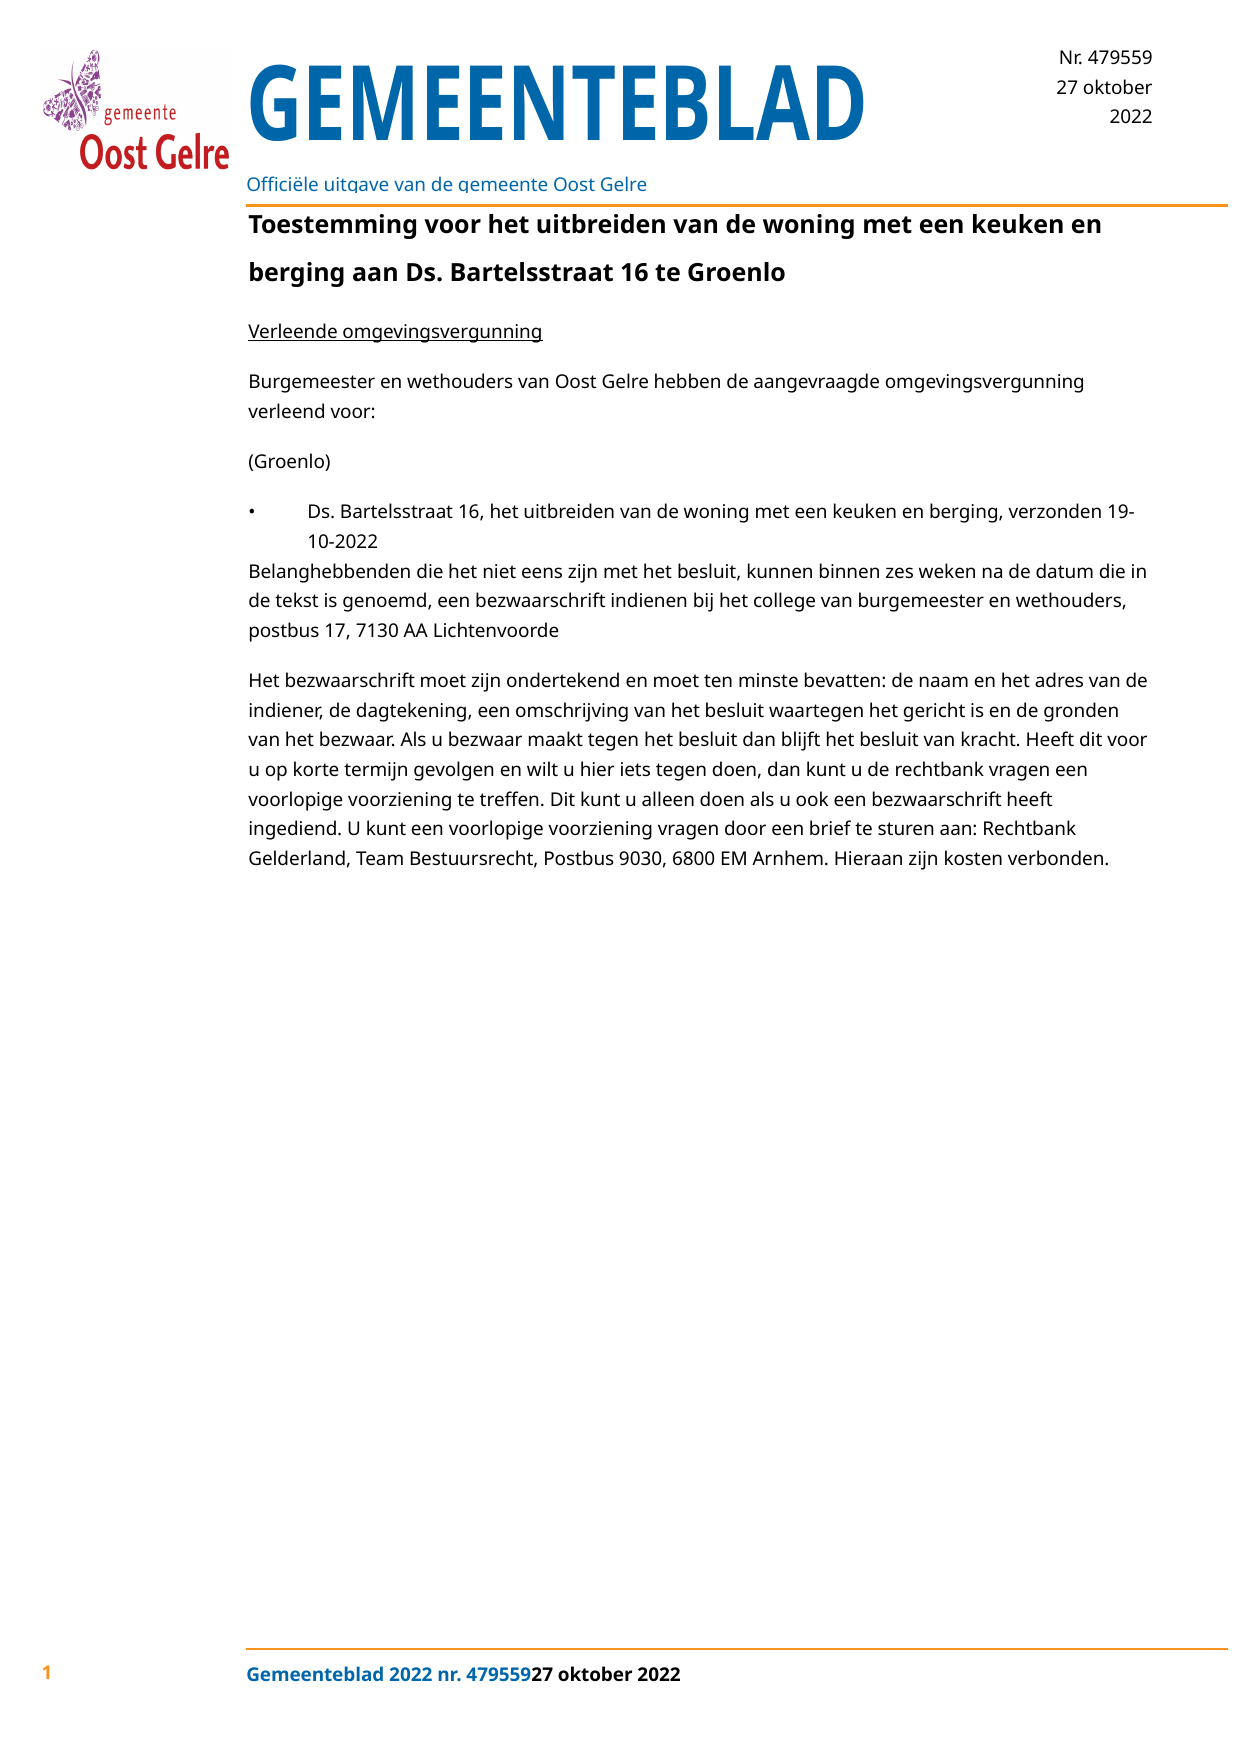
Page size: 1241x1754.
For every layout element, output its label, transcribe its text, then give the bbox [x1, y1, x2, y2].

picture [41, 47, 231, 172]
text (Groenlo) [248, 448, 1152, 474]
text Toestemming voor het uitbreiden van de woning met een keuken en berging aan Ds. Bartelsstraat 16 te Groenlo [248, 207, 1152, 288]
text Burgemeester en wethouders van Oost Gelre hebben de aangevraagde omgevingsvergunning verleend voor: [248, 368, 1152, 424]
text Verleende omgevingsvergunning [248, 318, 1152, 344]
text Belanghebbenden die het niet eens zijn met het besluit, kunnen binnen zes weken na de datum die in de tekst is genoemd, een bezwaarschrift indienen bij het college van burgemeester en wethouders, postbus 17, 7130 AA Lichtenvoorde [248, 558, 1152, 643]
list Ds. Bartelsstraat 16, het uitbreiden van de woning met een keuken en berging, verzonden 19-10-2022 [248, 499, 1152, 554]
text Het bezwaarschrift moet zijn ondertekend en moet ten minste bevatten: de naam en het adres van de indiener, de dagtekening, een omschrijving van het besluit waartegen het gericht is en de gronden van het bezwaar. Als u bezwaar maakt tegen het besluit dan blijft het besluit van kracht. Heeft dit voor u op korte termijn gevolgen en wilt u hier iets tegen doen, dan kunt u de rechtbank vragen een voorlopige voorziening te treffen. Dit kunt u alleen doen als u ook een bezwaarschrift heeft ingediend. U kunt een voorlopige voorziening vragen door een brief te sturen aan: Rechtbank Gelderland, Team Bestuursrecht, Postbus 9030, 6800 EM Arnhem. Hieraan zijn kosten verbonden. [248, 667, 1152, 871]
